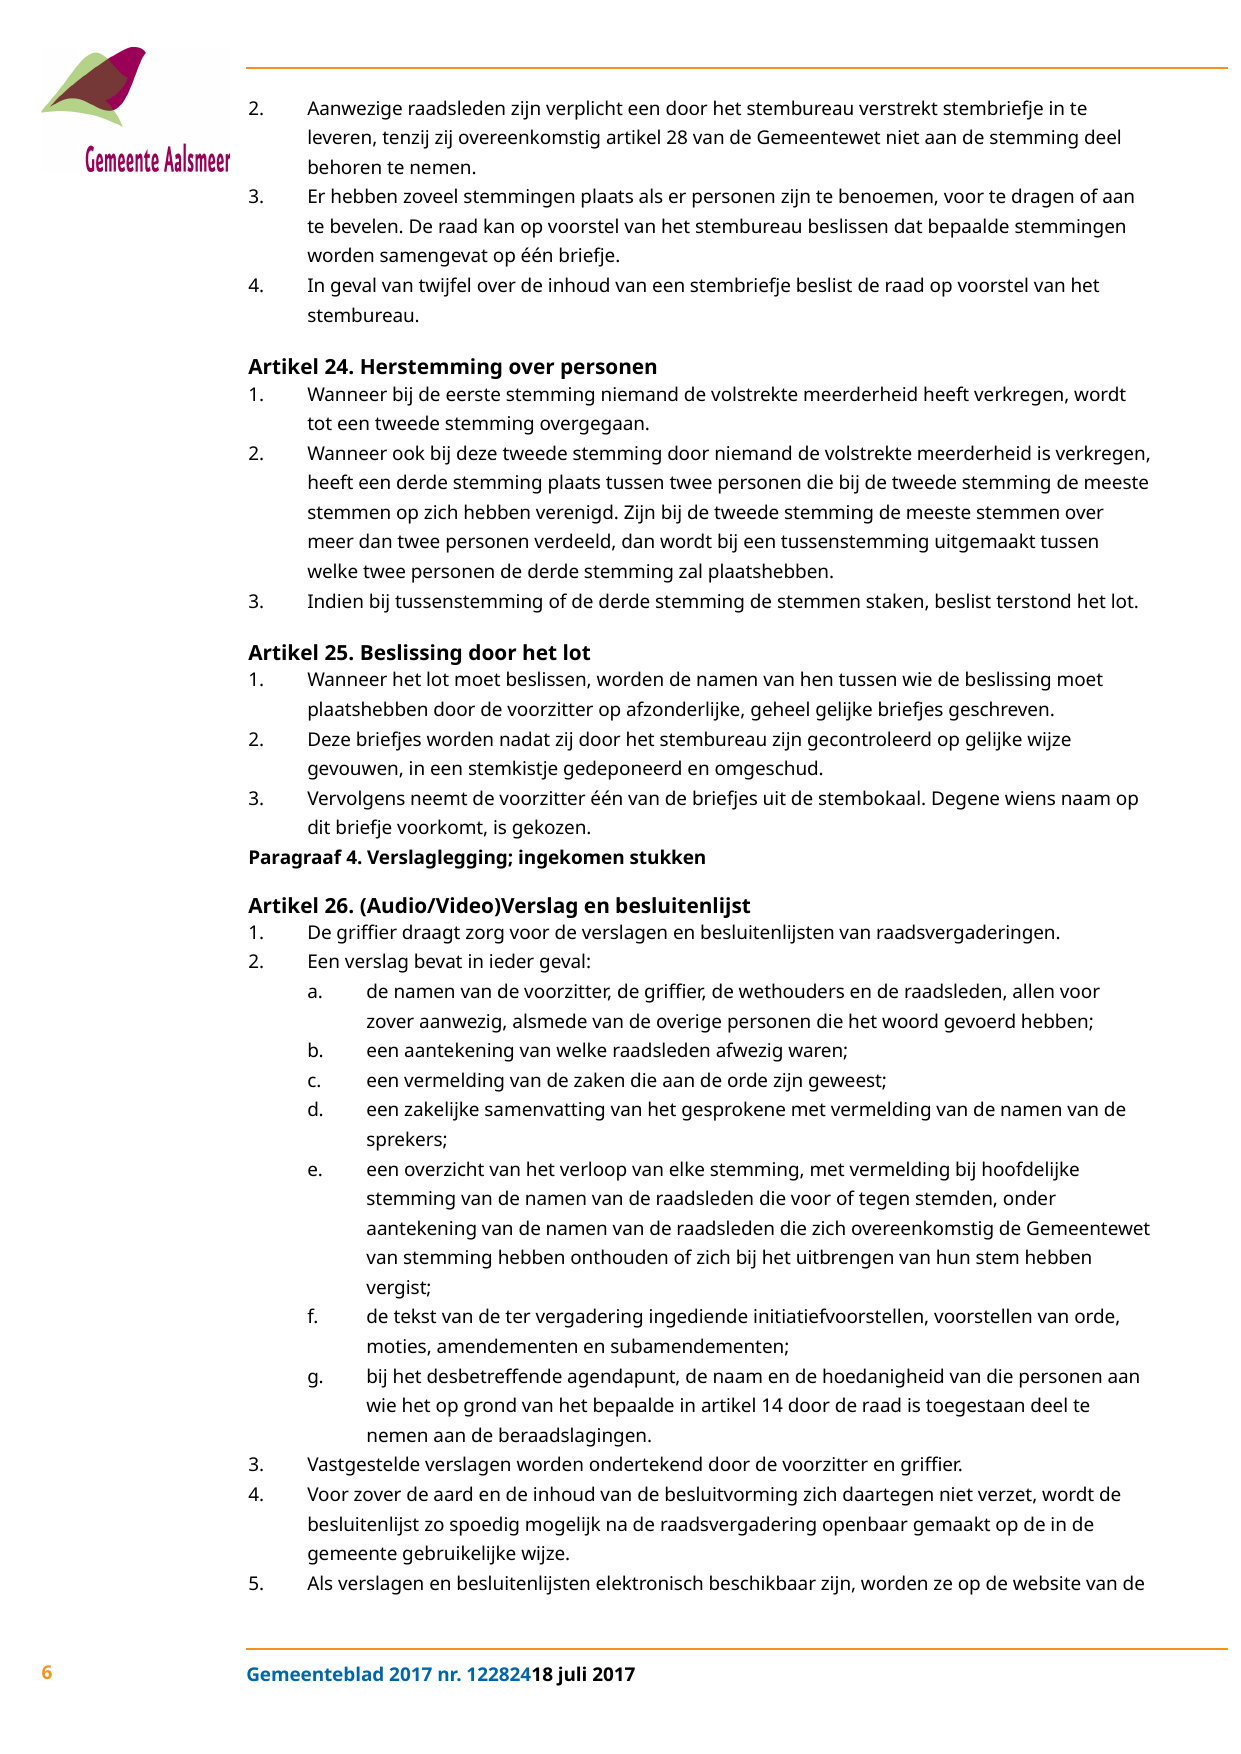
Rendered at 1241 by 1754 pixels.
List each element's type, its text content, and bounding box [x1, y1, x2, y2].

list Als verslagen en besluitenlijsten elektronisch beschikbaar zijn, worden ze op de website van de [248, 1570, 1152, 1596]
list de tekst van de ter vergadering ingediende initiatiefvoorstellen, voorstellen van orde, moties, amendementen en subamendementen; [307, 1304, 1152, 1359]
list Wanneer bij de eerste stemming niemand de volstrekte meerderheid heeft verkregen, wordt tot een tweede stemming overgegaan. [248, 381, 1152, 436]
list een zakelijke samenvatting van het gesprokene met vermelding van de namen van de sprekers; [307, 1097, 1152, 1152]
list bij het desbetreffende agendapunt, de naam en de hoedanigheid van die personen aan wie het op grond van het bepaalde in artikel 14 door de raad is toegestaan deel te nemen aan de beraadslagingen. [307, 1363, 1152, 1448]
list Aanwezige raadsleden zijn verplicht een door het stembureau verstrekt stembriefje in te leveren, tenzij zij overeenkomstig artikel 28 van de Gemeentewet niet aan de stemming deel behoren te nemen. [248, 95, 1152, 180]
list een vermelding van de zaken die aan de orde zijn geweest; [307, 1067, 1152, 1093]
list de namen van de voorzitter, de griffier, de wethouders en de raadsleden, allen voor zover aanwezig, alsmede van de overige personen die het woord gevoerd hebben; [307, 978, 1152, 1034]
list Deze briefjes worden nadat zij door het stembureau zijn gecontroleerd op gelijke wijze gevouwen, in een stemkistje gedeponeerd en omgeschud. [248, 726, 1152, 781]
list Vervolgens neemt de voorzitter één van de briefjes uit de stembokaal. Degene wiens naam op dit briefje voorkomt, is gekozen. [248, 785, 1152, 840]
list een aantekening van welke raadsleden afwezig waren; [307, 1037, 1152, 1063]
text Paragraaf 4. Verslaglegging; ingekomen stukken [248, 844, 1152, 870]
list Een verslag bevat in ieder geval: [248, 949, 1152, 974]
list een overzicht van het verloop van elke stemming, met vermelding bij hoofdelijke stemming van de namen van de raadsleden die voor of tegen stemden, onder aantekening van de namen van de raadsleden die zich overeenkomstig de Gemeentewet van stemming hebben onthouden of zich bij het uitbrengen van hun stem hebben vergist; [307, 1156, 1152, 1300]
text Artikel 26. (Audio/Video)Verslag en besluitenlijst [248, 891, 1152, 919]
list De griffier draagt zorg voor de verslagen en besluitenlijsten van raadsvergaderingen. [248, 919, 1152, 945]
list In geval van twijfel over de inhoud van een stembriefje beslist de raad op voorstel van het stembureau. [248, 272, 1152, 328]
list Er hebben zoveel stemmingen plaats als er personen zijn te benoemen, voor te dragen of aan te bevelen. De raad kan op voorstel van het stembureau beslissen dat bepaalde stemmingen worden samengevat op één briefje. [248, 183, 1152, 268]
picture [41, 47, 231, 172]
list Vastgestelde verslagen worden ondertekend door de voorzitter en griffier. [248, 1452, 1152, 1477]
list Wanneer het lot moet beslissen, worden de namen van hen tussen wie de beslissing moet plaatshebben door de voorzitter op afzonderlijke, geheel gelijke briefjes geschreven. [248, 667, 1152, 722]
text Artikel 25. Beslissing door het lot [248, 638, 1152, 667]
list Wanneer ook bij deze tweede stemming door niemand de volstrekte meerderheid is verkregen, heeft een derde stemming plaats tussen twee personen die bij de tweede stemming de meeste stemmen op zich hebben verenigd. Zijn bij de tweede stemming de meeste stemmen over meer dan twee personen verdeeld, dan wordt bij een tussenstemming uitgemaakt tussen welke twee personen de derde stemming zal plaatshebben. [248, 440, 1152, 584]
list Indien bij tussenstemming of de derde stemming de stemmen staken, beslist terstond het lot. [248, 588, 1152, 613]
list Voor zover de aard en de inhoud van de besluitvorming zich daartegen niet verzet, wordt de besluitenlijst zo spoedig mogelijk na de raadsvergadering openbaar gemaakt op de in de gemeente gebruikelijke wijze. [248, 1481, 1152, 1566]
text Artikel 24. Herstemming over personen [248, 352, 1152, 381]
